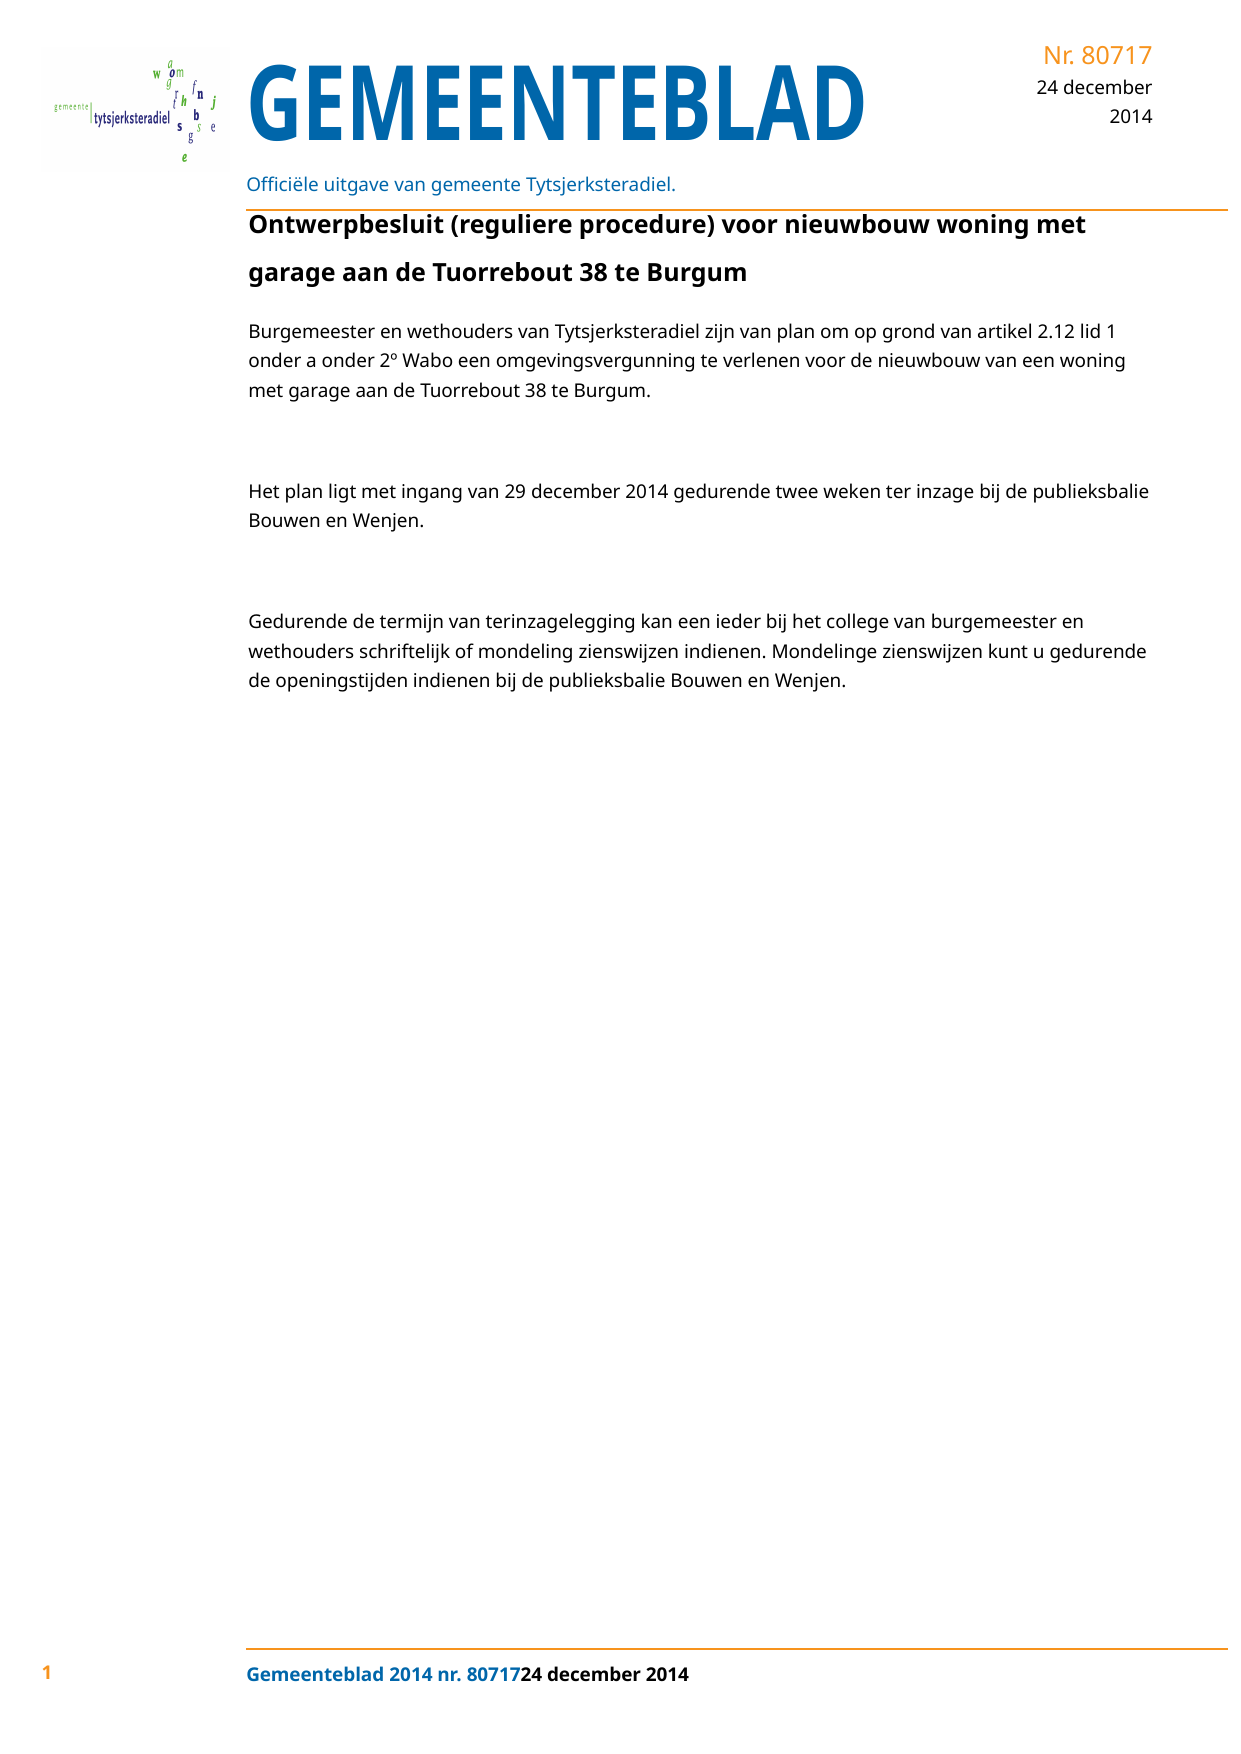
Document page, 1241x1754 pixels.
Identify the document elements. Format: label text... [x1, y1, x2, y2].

text Het plan ligt met ingang van 29 december 2014 gedurende twee weken ter inzage bij de publieksbalie Bouwen en Wenjen. [248, 478, 1152, 533]
text Ontwerpbesluit (reguliere procedure) voor nieuwbouw woning met garage aan de Tuorrebout 38 te Burgum [248, 211, 1152, 288]
text Gedurende de termijn van terinzagelegging kan een ieder bij het college van burgemeester en wethouders schriftelijk of mondeling zienswijzen indienen. Mondelinge zienswijzen kunt u gedurende de openingstijden indienen bij de publieksbalie Bouwen en Wenjen. [248, 608, 1152, 693]
text Burgemeester en wethouders van Tytsjerksteradiel zijn van plan om op grond van artikel 2.12 lid 1 onder a onder 2º Wabo een omgevingsvergunning te verlenen voor de nieuwbouw van een woning met garage aan de Tuorrebout 38 te Burgum. [248, 318, 1152, 403]
picture [41, 47, 231, 172]
